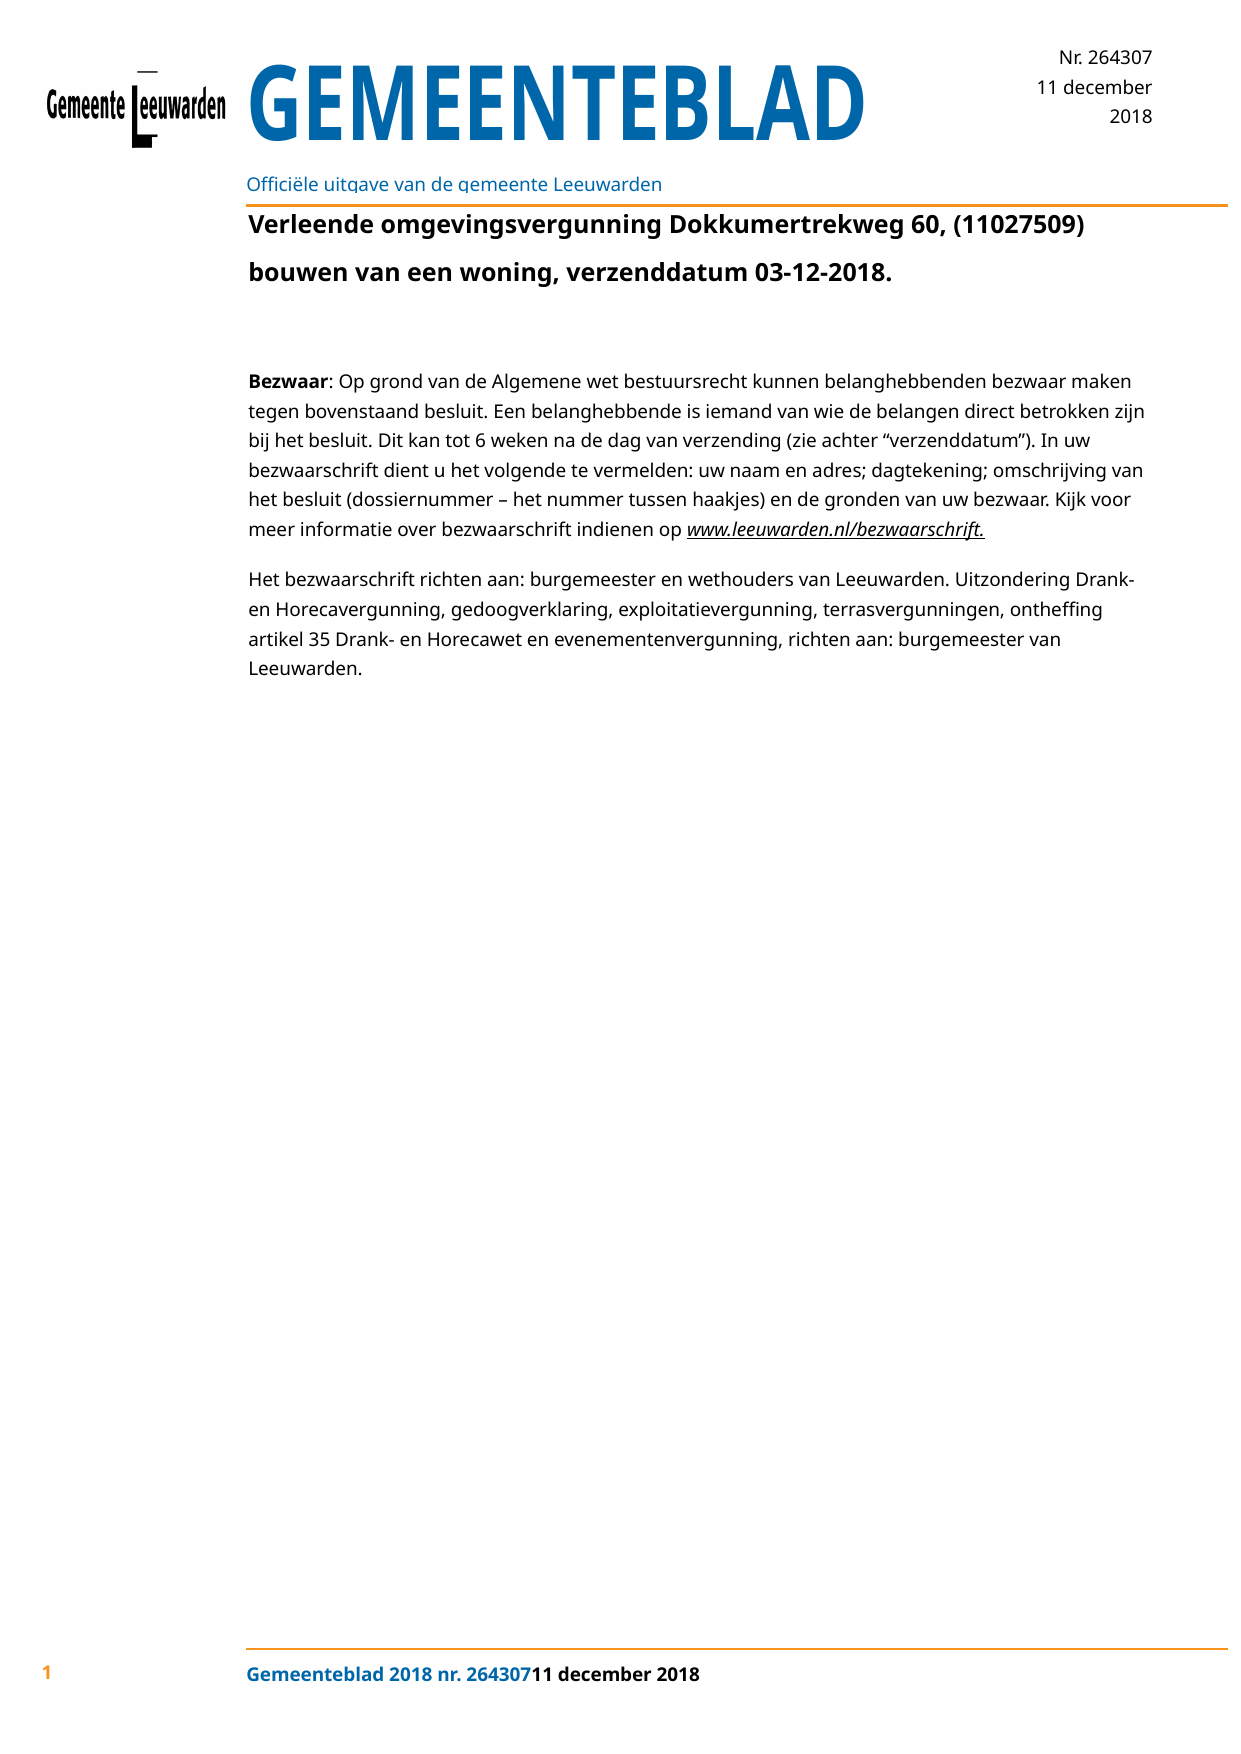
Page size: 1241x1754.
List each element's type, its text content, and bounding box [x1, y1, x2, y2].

picture [41, 47, 231, 172]
text Bezwaar: Op grond van de Algemene wet bestuursrecht kunnen belanghebbenden bezwaar maken tegen bovenstaand besluit. Een belanghebbende is iemand van wie de belangen direct betrokken zijn bij het besluit. Dit kan tot 6 weken na de dag van verzending (zie achter “verzenddatum”). In uw bezwaarschrift dient u het volgende te vermelden: uw naam en adres; dagtekening; omschrijving van het besluit (dossiernummer – het nummer tussen haakjes) en de gronden van uw bezwaar. Kijk voor meer informatie over bezwaarschrift indienen op www.leeuwarden.nl/bezwaarschrift. [248, 368, 1152, 542]
text Verleende omgevingsvergunning Dokkumertrekweg 60, (11027509) bouwen van een woning, verzenddatum 03-12-2018. [248, 207, 1152, 288]
text Het bezwaarschrift richten aan: burgemeester en wethouders van Leeuwarden. Uitzondering Drank- en Horecavergunning, gedoogverklaring, exploitatievergunning, terrasvergunningen, ontheffing artikel 35 Drank- en Horecawet en evenementenvergunning, richten aan: burgemeester van Leeuwarden. [248, 567, 1152, 681]
